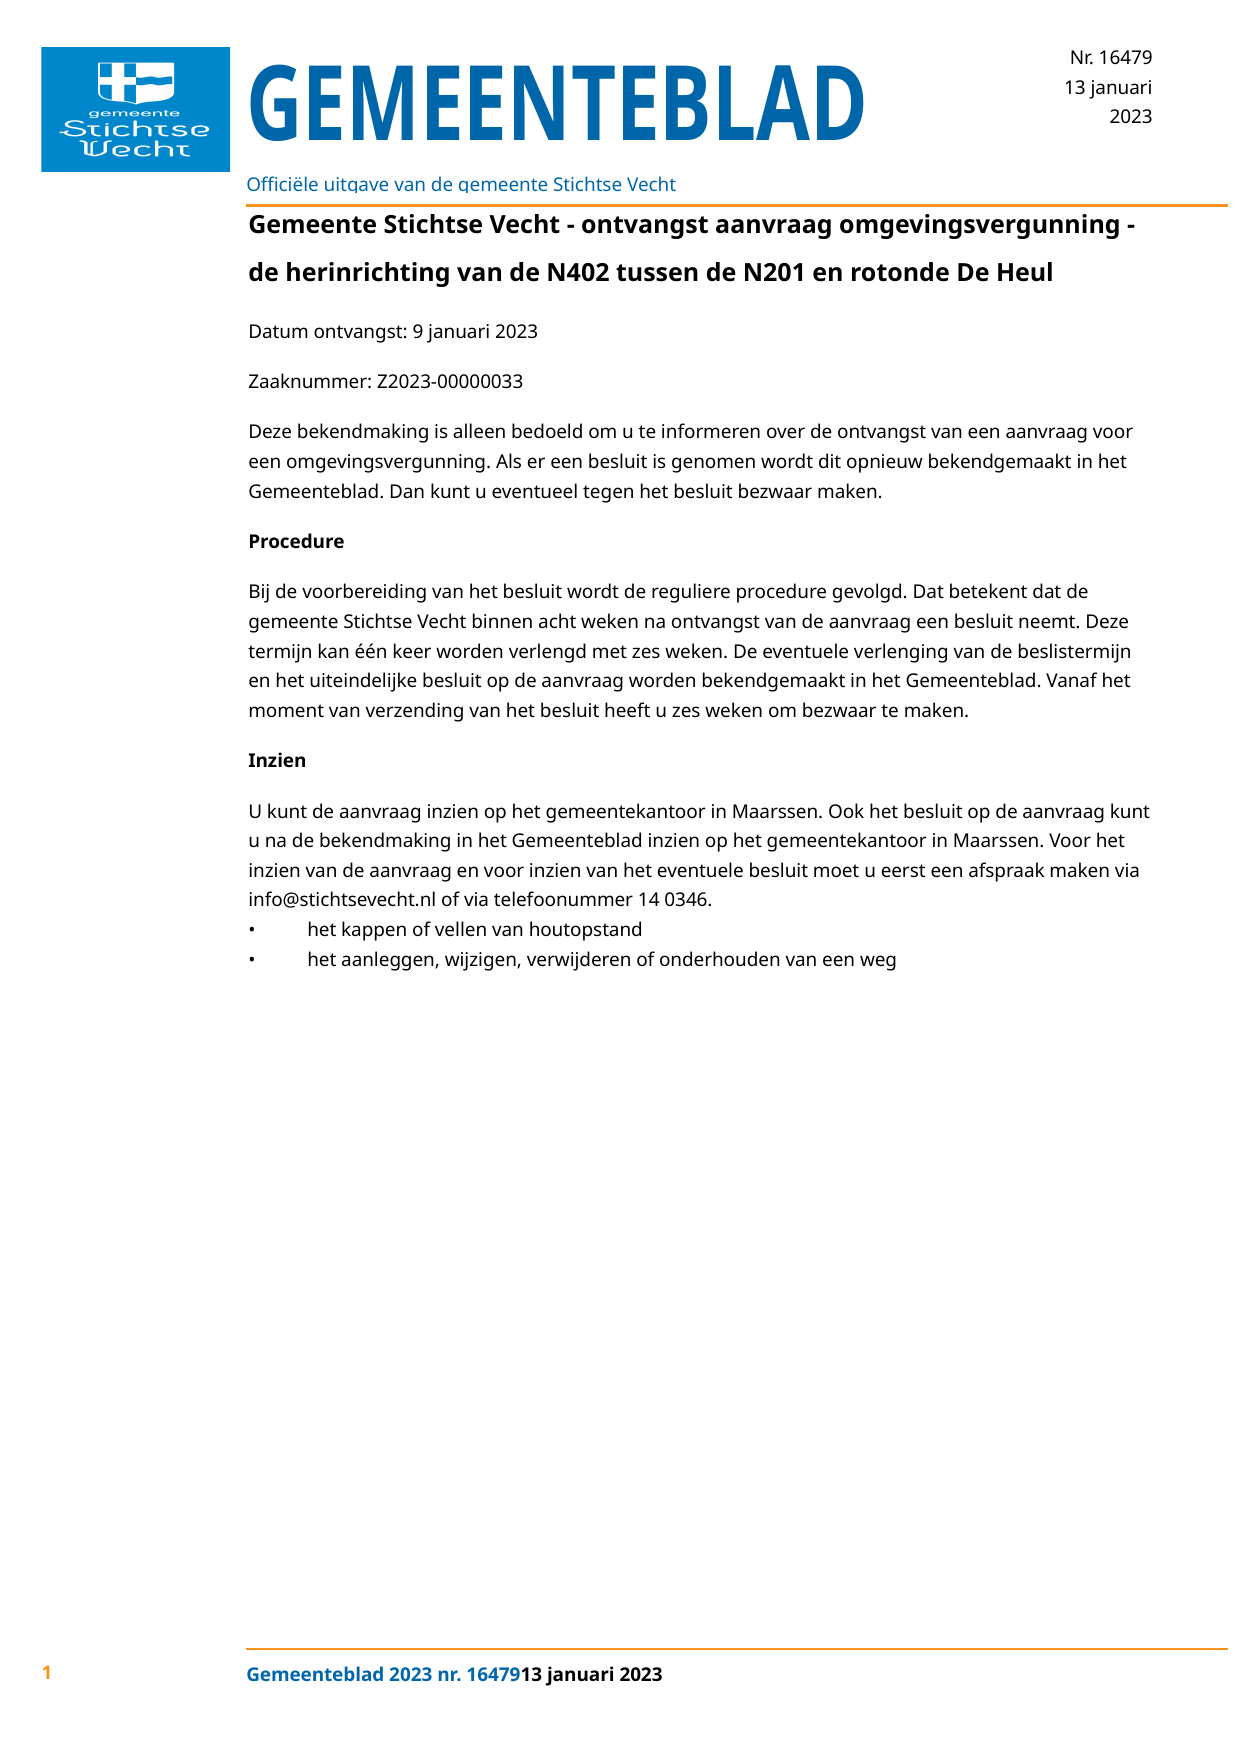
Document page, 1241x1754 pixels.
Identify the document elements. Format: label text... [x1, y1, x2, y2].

text Gemeente Stichtse Vecht - ontvangst aanvraag omgevingsvergunning - de herinrichting van de N402 tussen de N201 en rotonde De Heul [248, 207, 1152, 288]
text Datum ontvangst: 9 januari 2023 [248, 318, 1152, 344]
text Zaaknummer: Z2023-00000033 [248, 368, 1152, 394]
list het kappen of vellen van houtopstand [248, 916, 1152, 942]
picture [137, 63, 174, 103]
list het aanleggen, wijzigen, verwijderen of onderhouden van een weg [248, 946, 1152, 972]
picture [99, 63, 135, 101]
text Inzien [248, 747, 1152, 773]
text Bij de voorbereiding van het besluit wordt de reguliere procedure gevolgd. Dat betekent dat de gemeente Stichtse Vecht binnen acht weken na ontvangst van de aanvraag een besluit neemt. Deze termijn kan één keer worden verlengd met zes weken. De eventuele verlenging van de beslistermijn en het uiteindelijke besluit op de aanvraag worden bekendgemaakt in het Gemeenteblad. Vanaf het moment van verzending van het besluit heeft u zes weken om bezwaar te maken. [248, 579, 1152, 723]
text Deze bekendmaking is alleen bedoeld om u te informeren over de ontvangst van een aanvraag voor een omgevingsvergunning. Als er een besluit is genomen wordt dit opnieuw bekendgemaakt in het Gemeenteblad. Dan kunt u eventueel tegen het besluit bezwaar maken. [248, 419, 1152, 504]
text Procedure [248, 528, 1152, 554]
text U kunt de aanvraag inzien op het gemeentekantoor in Maarssen. Ook het besluit op de aanvraag kunt u na de bekendmaking in het Gemeenteblad inzien op het gemeentekantoor in Maarssen. Voor het inzien van de aanvraag en voor inzien van het eventuele besluit moet u eerst een afspraak maken via info@stichtsevecht.nl of via telefoonummer 14 0346. [248, 798, 1152, 912]
